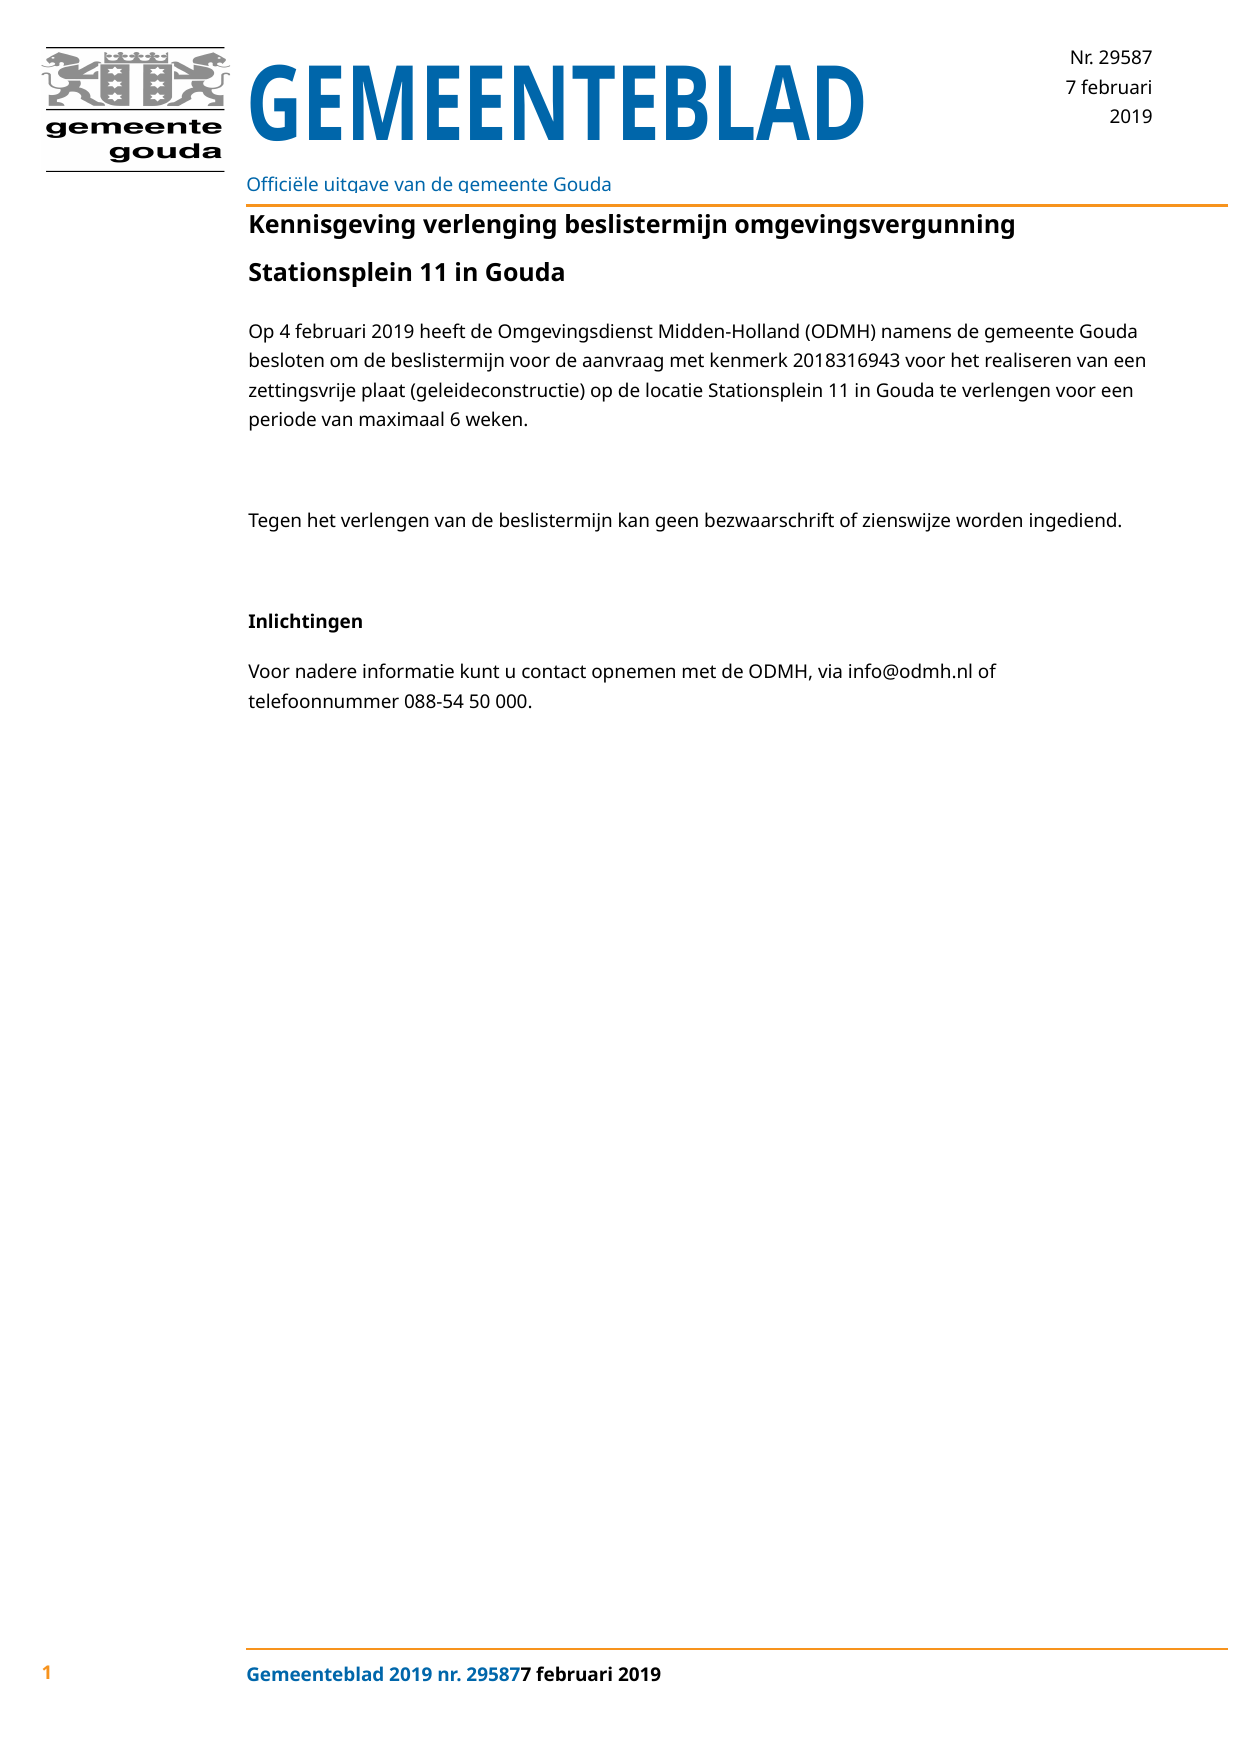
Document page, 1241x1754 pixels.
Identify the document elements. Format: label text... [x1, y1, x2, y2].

text Kennisgeving verlenging beslistermijn omgevingsvergunning Stationsplein 11 in Gouda [248, 207, 1152, 288]
text Voor nadere informatie kunt u contact opnemen met de ODMH, via info@odmh.nl of telefoonnummer 088-54 50 000. [248, 659, 1152, 714]
text Op 4 februari 2019 heeft de Omgevingsdienst Midden-Holland (ODMH) namens de gemeente Gouda besloten om de beslistermijn voor de aanvraag met kenmerk 2018316943 voor het realiseren van een zettingsvrije plaat (geleideconstructie) op de locatie Stationsplein 11 in Gouda te verlengen voor een periode van maximaal 6 weken. [248, 318, 1152, 432]
text Tegen het verlengen van de beslistermijn kan geen bezwaarschrift of zienswijze worden ingediend. [248, 507, 1152, 533]
picture [41, 47, 231, 172]
text Inlichtingen [248, 608, 1152, 634]
